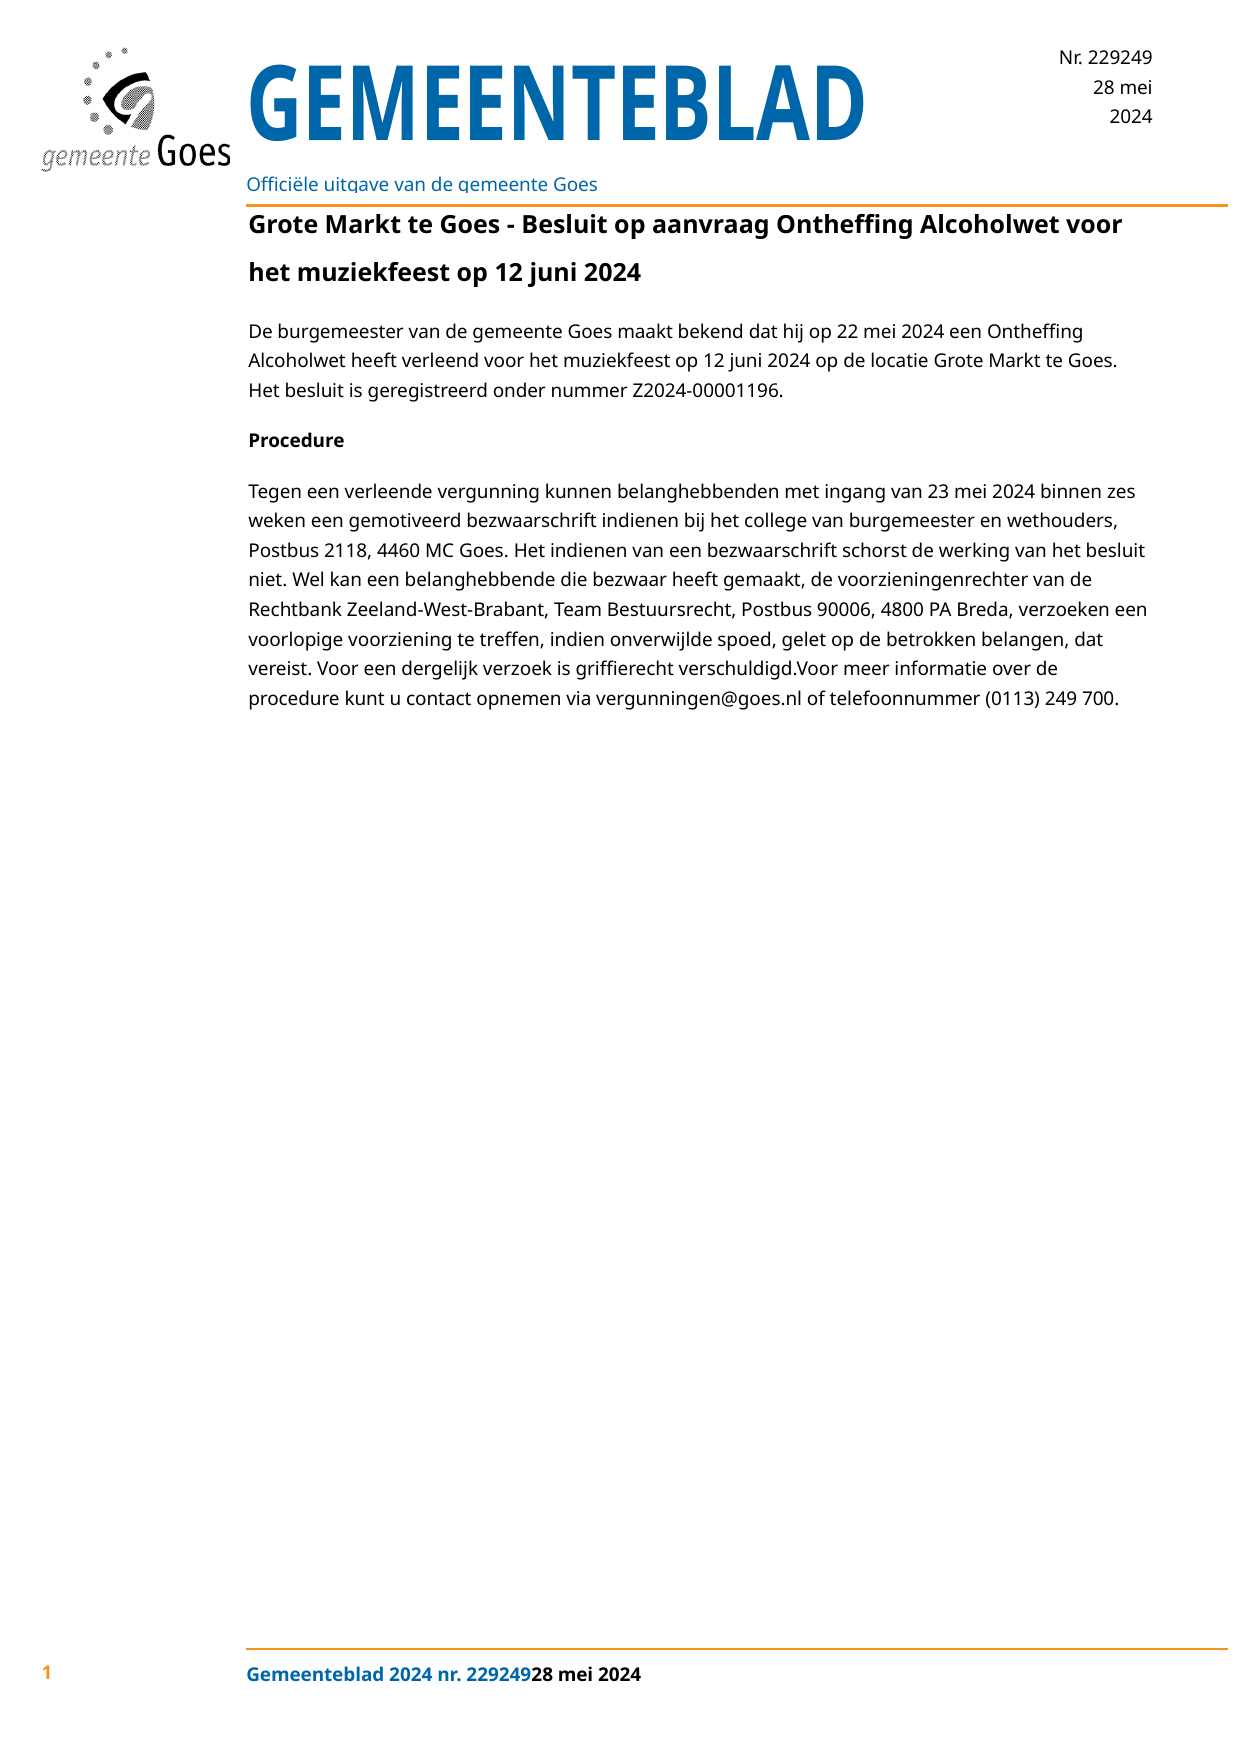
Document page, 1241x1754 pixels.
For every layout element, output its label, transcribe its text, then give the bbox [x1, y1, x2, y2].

picture [41, 47, 231, 172]
text De burgemeester van de gemeente Goes maakt bekend dat hij op 22 mei 2024 een Ontheffing Alcoholwet heeft verleend voor het muziekfeest op 12 juni 2024 op de locatie Grote Markt te Goes. Het besluit is geregistreerd onder nummer Z2024-00001196. [248, 318, 1152, 403]
text Procedure [248, 427, 1152, 453]
text Grote Markt te Goes - Besluit op aanvraag Ontheffing Alcoholwet voor het muziekfeest op 12 juni 2024 [248, 207, 1152, 288]
text Tegen een verleende vergunning kunnen belanghebbenden met ingang van 23 mei 2024 binnen zes weken een gemotiveerd bezwaarschrift indienen bij het college van burgemeester en wethouders, Postbus 2118, 4460 MC Goes. Het indienen van een bezwaarschrift schorst de werking van het besluit niet. Wel kan een belanghebbende die bezwaar heeft gemaakt, de voorzieningenrechter van de Rechtbank Zeeland-West-Brabant, Team Bestuursrecht, Postbus 90006, 4800 PA Breda, verzoeken een voorlopige voorziening te treffen, indien onverwijlde spoed, gelet op de betrokken belangen, dat vereist. Voor een dergelijk verzoek is griffierecht verschuldigd.Voor meer informatie over de procedure kunt u contact opnemen via vergunningen@goes.nl of telefoonnummer (0113) 249 700. [248, 478, 1152, 711]
